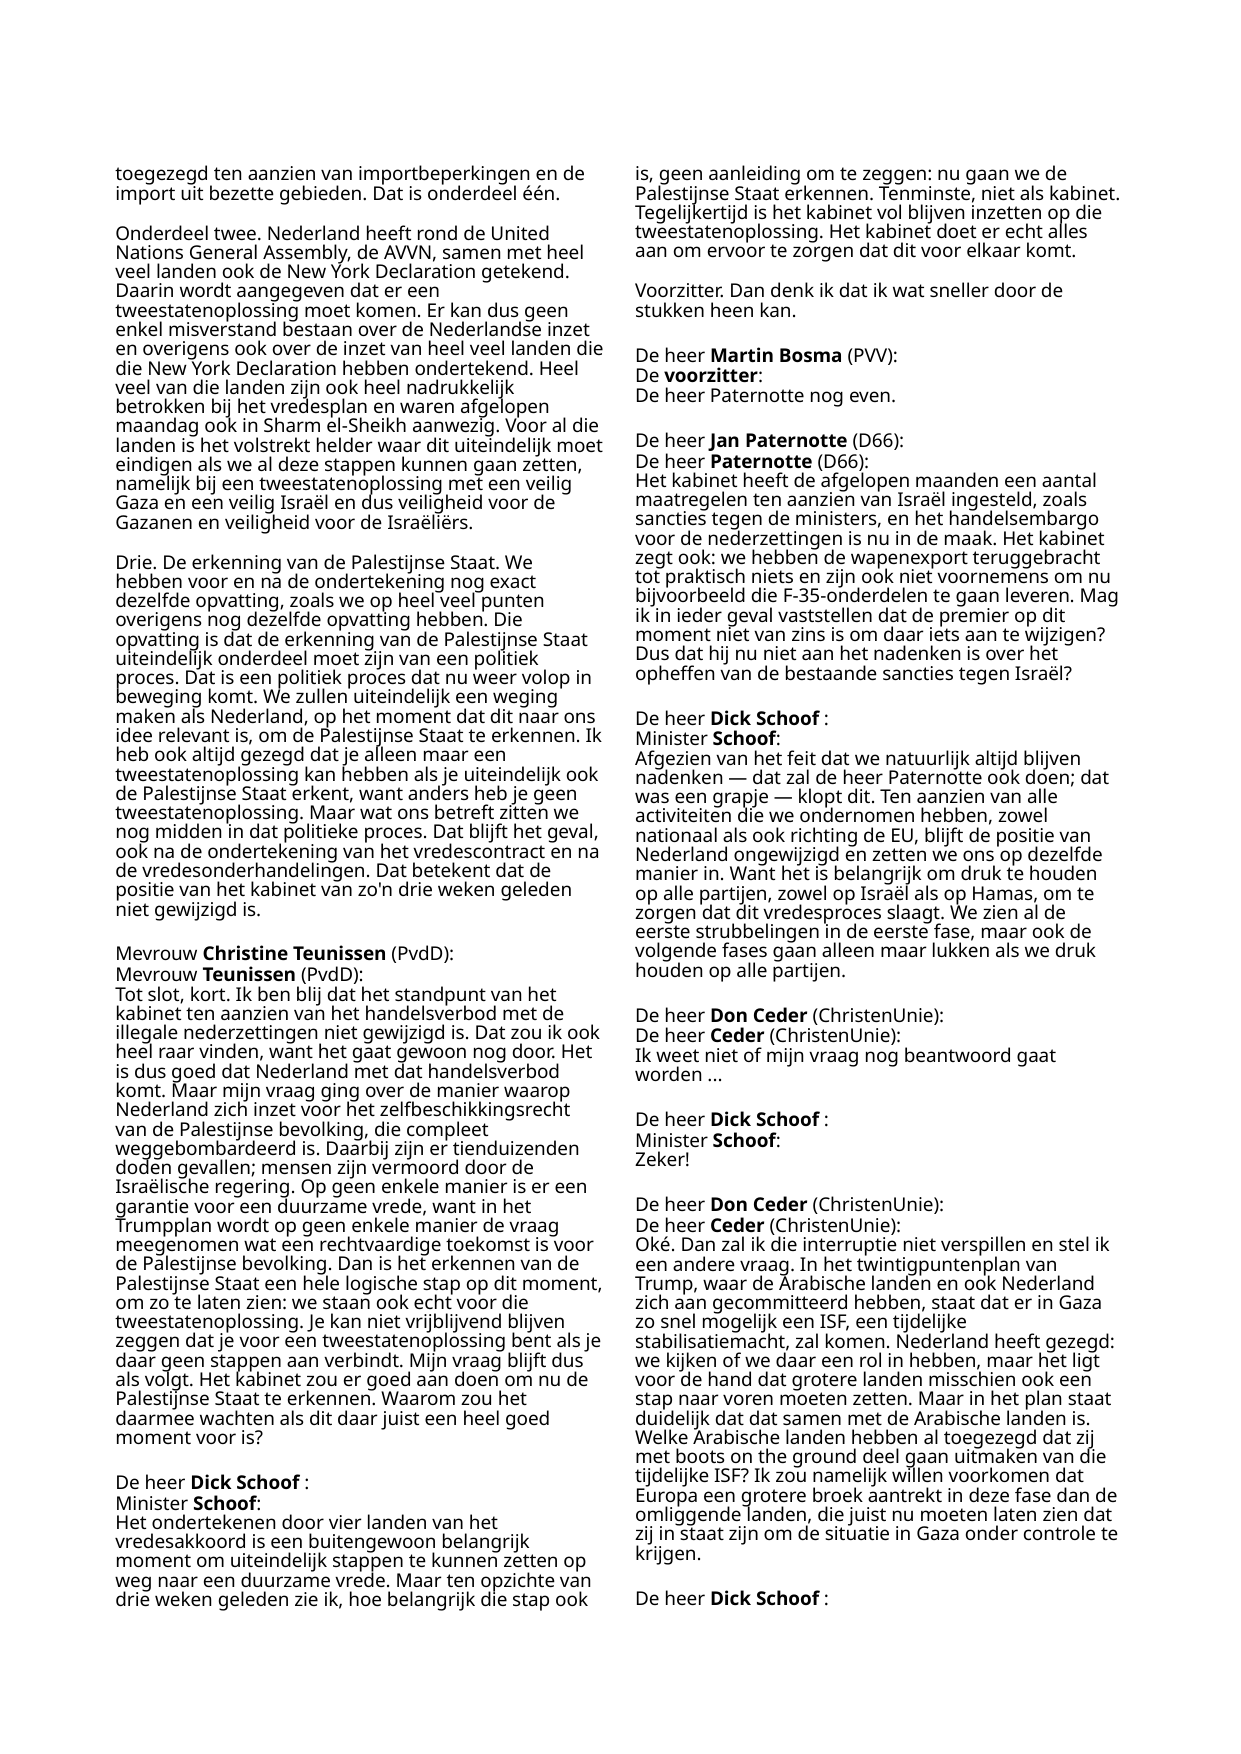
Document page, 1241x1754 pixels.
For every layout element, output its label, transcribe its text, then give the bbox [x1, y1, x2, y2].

text De heer Don Ceder (ChristenUnie): [635, 1191, 1125, 1217]
text Onderdeel twee. Nederland heeft rond de United Nations General Assembly, de AVVN, samen met heel veel landen ook de New York Declaration getekend. Daarin wordt aangegeven dat er een tweestatenoplossing moet komen. Er kan dus geen enkel misverstand bestaan over de Nederlandse inzet en overigens ook over de inzet van heel veel landen die die New York Declaration hebben ondertekend. Heel veel van die landen zijn ook heel nadrukkelijk betrokken bij het vredesplan en waren afgelopen maandag ook in Sharm el-Sheikh aanwezig. Voor al die landen is het volstrekt helder waar dit uiteindelijk moet eindigen als we al deze stappen kunnen gaan zetten, namelijk bij een tweestatenoplossing met een veilig Gaza en een veilig Israël en dus veiligheid voor de Gazanen en veiligheid voor de Israëliërs. [115, 224, 605, 533]
text Het kabinet heeft de afgelopen maanden een aantal maatregelen ten aanzien van Israël ingesteld, zoals sancties tegen de ministers, en het handelsembargo voor de nederzettingen is nu in de maak. Het kabinet zegt ook: we hebben de wapenexport teruggebracht tot praktisch niets en zijn ook niet voornemens om nu bijvoorbeeld die F-35-onderdelen te gaan leveren. Mag ik in ieder geval vaststellen dat de premier op dit moment niet van zins is om daar iets aan te wijzigen? Dus dat hij nu niet aan het nadenken is over het opheffen van de bestaande sancties tegen Israël? [635, 472, 1125, 684]
text Mevrouw Teunissen (PvdD): [115, 966, 605, 986]
text Het ondertekenen door vier landen van het vredesakkoord is een buitengewoon belangrijk moment om uiteindelijk stappen te kunnen zetten op weg naar een duurzame vrede. Maar ten opzichte van drie weken geleden zie ik, hoe belangrijk die stap ook [115, 1514, 605, 1610]
text Minister Schoof: [115, 1495, 605, 1514]
text De heer Dick Schoof : [635, 1585, 1125, 1610]
text De voorzitter: [635, 367, 1125, 387]
text Drie. De erkenning van de Palestijnse Staat. We hebben voor en na de ondertekening nog exact dezelfde opvatting, zoals we op heel veel punten overigens nog dezelfde opvatting hebben. Die opvatting is dat de erkenning van de Palestijnse Staat uiteindelijk onderdeel moet zijn van een politiek proces. Dat is een politiek proces dat nu weer volop in beweging komt. We zullen uiteindelijk een weging maken als Nederland, op het moment dat dit naar ons idee relevant is, om de Palestijnse Staat te erkennen. Ik heb ook altijd gezegd dat je alleen maar een tweestatenoplossing kan hebben als je uiteindelijk ook de Palestijnse Staat erkent, want anders heb je geen tweestatenoplossing. Maar wat ons betreft zitten we nog midden in dat politieke proces. Dat blijft het geval, ook na de ondertekening van het vredescontract en na de vredesonderhandelingen. Dat betekent dat de positie van het kabinet van zo'n drie weken geleden niet gewijzigd is. [115, 554, 605, 920]
text De heer Don Ceder (ChristenUnie): [635, 1002, 1125, 1027]
text Oké. Dan zal ik die interruptie niet verspillen en stel ik een andere vraag. In het twintigpuntenplan van Trump, waar de Arabische landen en ook Nederland zich aan gecommitteerd hebben, staat dat er in Gaza zo snel mogelijk een ISF, een tijdelijke stabilisatiemacht, zal komen. Nederland heeft gezegd: we kijken of we daar een rol in hebben, maar het ligt voor de hand dat grotere landen misschien ook een stap naar voren moeten zetten. Maar in het plan staat duidelijk dat dat samen met de Arabische landen is. Welke Arabische landen hebben al toegezegd dat zij met boots on the ground deel gaan uitmaken van die tijdelijke ISF? Ik zou namelijk willen voorkomen dat Europa een grotere broek aantrekt in deze fase dan de omliggende landen, die juist nu moeten laten zien dat zij in staat zijn om de situatie in Gaza onder controle te krijgen. [635, 1236, 1125, 1564]
text De heer Paternotte nog even. [635, 387, 1125, 406]
text is, geen aanleiding om te zeggen: nu gaan we de Palestijnse Staat erkennen. Tenminste, niet als kabinet. Tegelijkertijd is het kabinet vol blijven inzetten op die tweestatenoplossing. Het kabinet doet er echt alles aan om ervoor te zorgen dat dit voor elkaar komt. [635, 165, 1125, 262]
text De heer Dick Schoof : [635, 1106, 1125, 1132]
text De heer Dick Schoof : [635, 705, 1125, 730]
text Voorzitter. Dan denk ik dat ik wat sneller door de stukken heen kan. [635, 282, 1125, 321]
text Zeker! [635, 1151, 1125, 1170]
text De heer Martin Bosma (PVV): [635, 342, 1125, 367]
text Mevrouw Christine Teunissen (PvdD): [115, 941, 605, 966]
text Ik weet niet of mijn vraag nog beantwoord gaat worden ... [635, 1047, 1125, 1085]
text De heer Dick Schoof : [115, 1469, 605, 1495]
text De heer Paternotte (D66): [635, 453, 1125, 472]
text De heer Ceder (ChristenUnie): [635, 1217, 1125, 1236]
text Tot slot, kort. Ik ben blij dat het standpunt van het kabinet ten aanzien van het handelsverbod met de illegale nederzettingen niet gewijzigd is. Dat zou ik ook heel raar vinden, want het gaat gewoon nog door. Het is dus goed dat Nederland met dat handelsverbod komt. Maar mijn vraag ging over de manier waarop Nederland zich inzet voor het zelfbeschikkingsrecht van de Palestijnse bevolking, die compleet weggebombardeerd is. Daarbij zijn er tienduizenden doden gevallen; mensen zijn vermoord door de Israëlische regering. Op geen enkele manier is er een garantie voor een duurzame vrede, want in het Trumpplan wordt op geen enkele manier de vraag meegenomen wat een rechtvaardige toekomst is voor de Palestijnse bevolking. Dan is het erkennen van de Palestijnse Staat een hele logische stap op dit moment, om zo te laten zien: we staan ook echt voor die tweestatenoplossing. Je kan niet vrijblijvend blijven zeggen dat je voor een tweestatenoplossing bent als je daar geen stappen aan verbindt. Mijn vraag blijft dus als volgt. Het kabinet zou er goed aan doen om nu de Palestijnse Staat te erkennen. Waarom zou het daarmee wachten als dit daar juist een heel goed moment voor is? [115, 986, 605, 1448]
text Afgezien van het feit dat we natuurlijk altijd blijven nadenken — dat zal de heer Paternotte ook doen; dat was een grapje — klopt dit. Ten aanzien van alle activiteiten die we ondernomen hebben, zowel nationaal als ook richting de EU, blijft de positie van Nederland ongewijzigd en zetten we ons op dezelfde manier in. Want het is belangrijk om druk te houden op alle partijen, zowel op Israël als op Hamas, om te zorgen dat dit vredesproces slaagt. We zien al de eerste strubbelingen in de eerste fase, maar ook de volgende fases gaan alleen maar lukken als we druk houden op alle partijen. [635, 750, 1125, 981]
text De heer Ceder (ChristenUnie): [635, 1027, 1125, 1047]
text Minister Schoof: [635, 730, 1125, 750]
text De heer Jan Paternotte (D66): [635, 427, 1125, 453]
text Minister Schoof: [635, 1132, 1125, 1151]
text toegezegd ten aanzien van importbeperkingen en de import uit bezette gebieden. Dat is onderdeel één. [115, 165, 605, 204]
